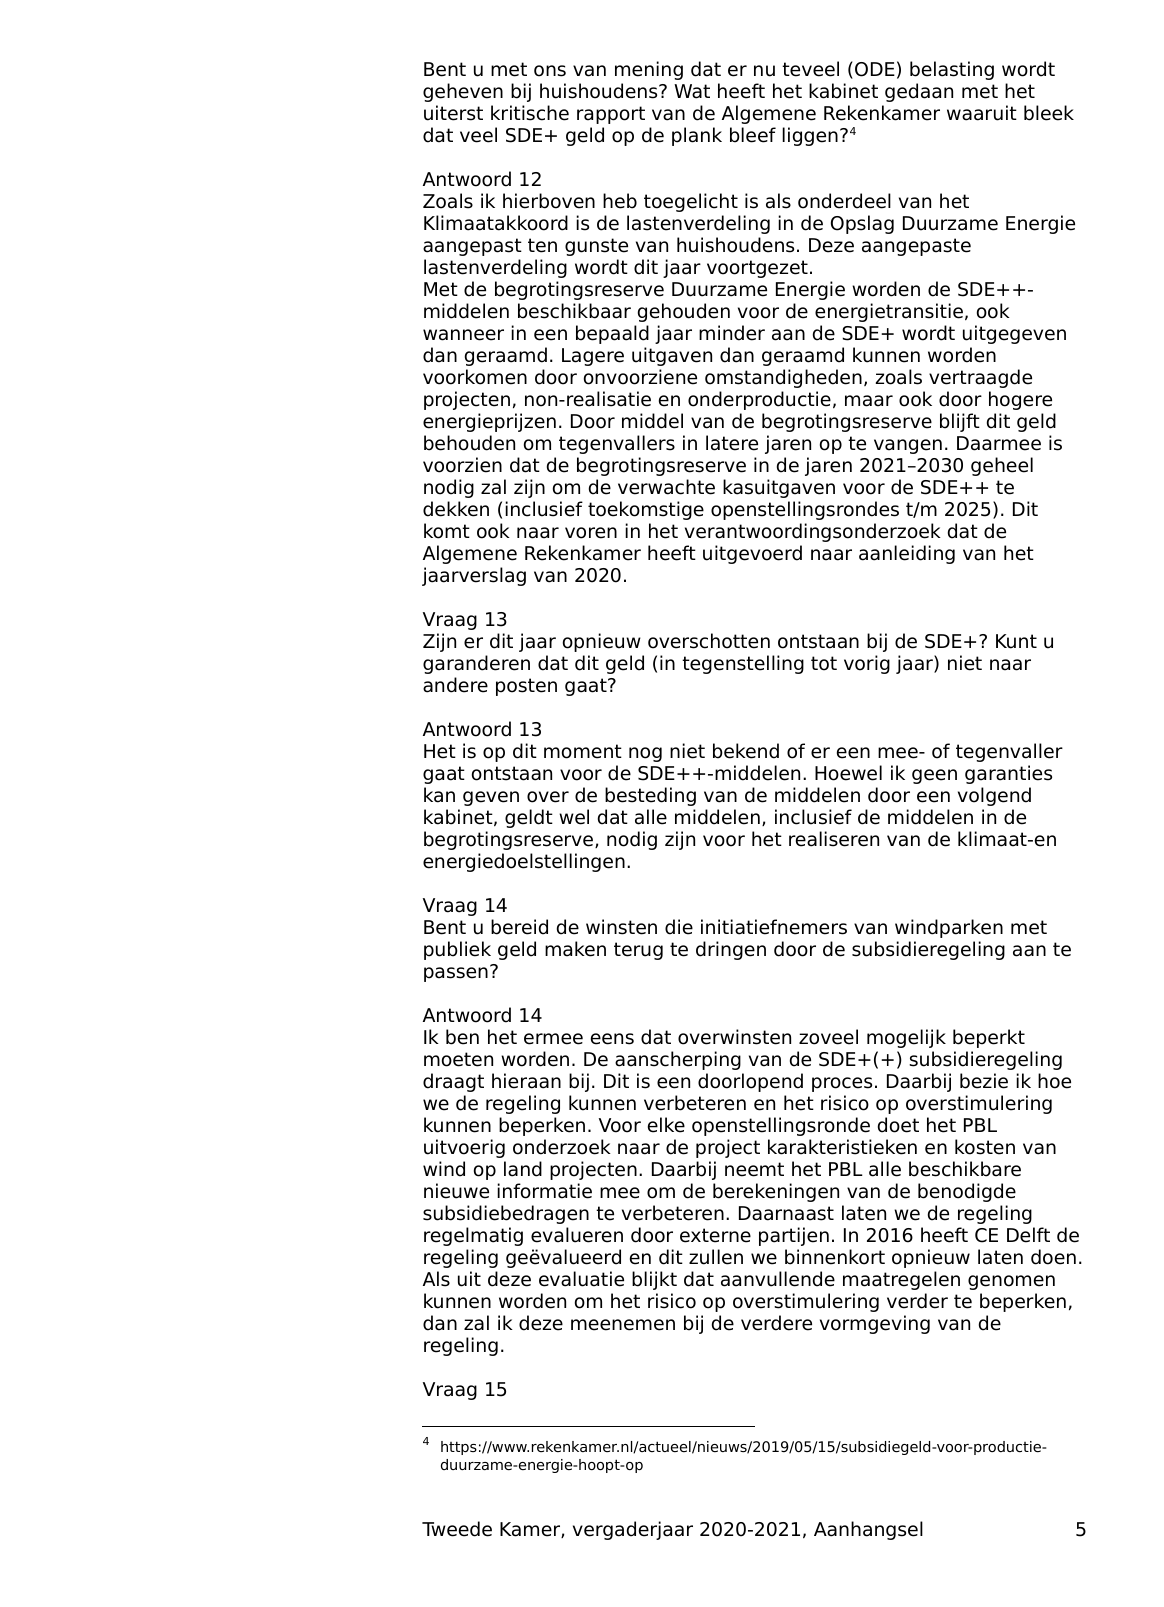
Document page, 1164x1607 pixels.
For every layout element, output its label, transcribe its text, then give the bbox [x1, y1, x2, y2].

text Met de begrotingsreserve Duurzame Energie worden de SDE++-middelen beschikbaar gehouden voor de energietransitie, ook wanneer in een bepaald jaar minder aan de SDE+ wordt uitgegeven dan geraamd. Lagere uitgaven dan geraamd kunnen worden voorkomen door onvoorziene omstandigheden, zoals vertraagde projecten, non-realisatie en onderproductie, maar ook door hogere energieprijzen. Door middel van de begrotingsreserve blijft dit geld behouden om tegenvallers in latere jaren op te vangen. Daarmee is voorzien dat de begrotingsreserve in de jaren 2021–2030 geheel nodig zal zijn om de verwachte kasuitgaven voor de SDE++ te dekken (inclusief toekomstige openstellingsrondes t/m 2025). Dit komt ook naar voren in het verantwoordingsonderzoek dat de Algemene Rekenkamer heeft uitgevoerd naar aanleiding van het jaarverslag van 2020. [422, 279, 1087, 587]
text Zoals ik hierboven heb toegelicht is als onderdeel van het Klimaatakkoord is de lastenverdeling in de Opslag Duurzame Energie aangepast ten gunste van huishoudens. Deze aangepaste lastenverdeling wordt dit jaar voortgezet. [422, 191, 1087, 279]
text Ik ben het ermee eens dat overwinsten zoveel mogelijk beperkt moeten worden. De aanscherping van de SDE+(+) subsidieregeling draagt hieraan bij. Dit is een doorlopend proces. Daarbij bezie ik hoe we de regeling kunnen verbeteren en het risico op overstimulering kunnen beperken. Voor elke openstellingsronde doet het PBL uitvoerig onderzoek naar de project karakteristieken en kosten van wind op land projecten. Daarbij neemt het PBL alle beschikbare nieuwe informatie mee om de berekeningen van de benodigde subsidiebedragen te verbeteren. Daarnaast laten we de regeling regelmatig evalueren door externe partijen. In 2016 heeft CE Delft de regeling geëvalueerd en dit zullen we binnenkort opnieuw laten doen. Als uit deze evaluatie blijkt dat aanvullende maatregelen genomen kunnen worden om het risico op overstimulering verder te beperken, dan zal ik deze meenemen bij de verdere vormgeving van de regeling. [422, 1027, 1087, 1357]
text Antwoord 12 [422, 169, 1087, 191]
text Vraag 14 [422, 895, 1087, 917]
text Bent u met ons van mening dat er nu teveel (ODE) belasting wordt geheven bij huishoudens? Wat heeft het kabinet gedaan met het uiterst kritische rapport van de Algemene Rekenkamer waaruit bleek dat veel SDE+ geld op de plank bleef liggen? [422, 59, 1087, 147]
text Antwoord 13 [422, 719, 1087, 741]
text Vraag 13 [422, 609, 1087, 631]
text Bent u bereid de winsten die initiatiefnemers van windparken met publiek geld maken terug te dringen door de subsidieregeling aan te passen? [422, 917, 1087, 983]
text Vraag 15 [422, 1379, 1087, 1401]
text Antwoord 14 [422, 1005, 1087, 1027]
text Het is op dit moment nog niet bekend of er een mee- of tegenvaller gaat ontstaan voor de SDE++-middelen. Hoewel ik geen garanties kan geven over de besteding van de middelen door een volgend kabinet, geldt wel dat alle middelen, inclusief de middelen in de begrotingsreserve, nodig zijn voor het realiseren van de klimaat-en energiedoelstellingen. [422, 741, 1087, 873]
text https://www.rekenkamer.nl/actueel/nieuws/2019/05/15/subsidiegeld-voor-productie-duurzame-energie-hoopt-op [422, 1435, 1087, 1474]
text Zijn er dit jaar opnieuw overschotten ontstaan bij de SDE+? Kunt u garanderen dat dit geld (in tegenstelling tot vorig jaar) niet naar andere posten gaat? [422, 631, 1087, 697]
